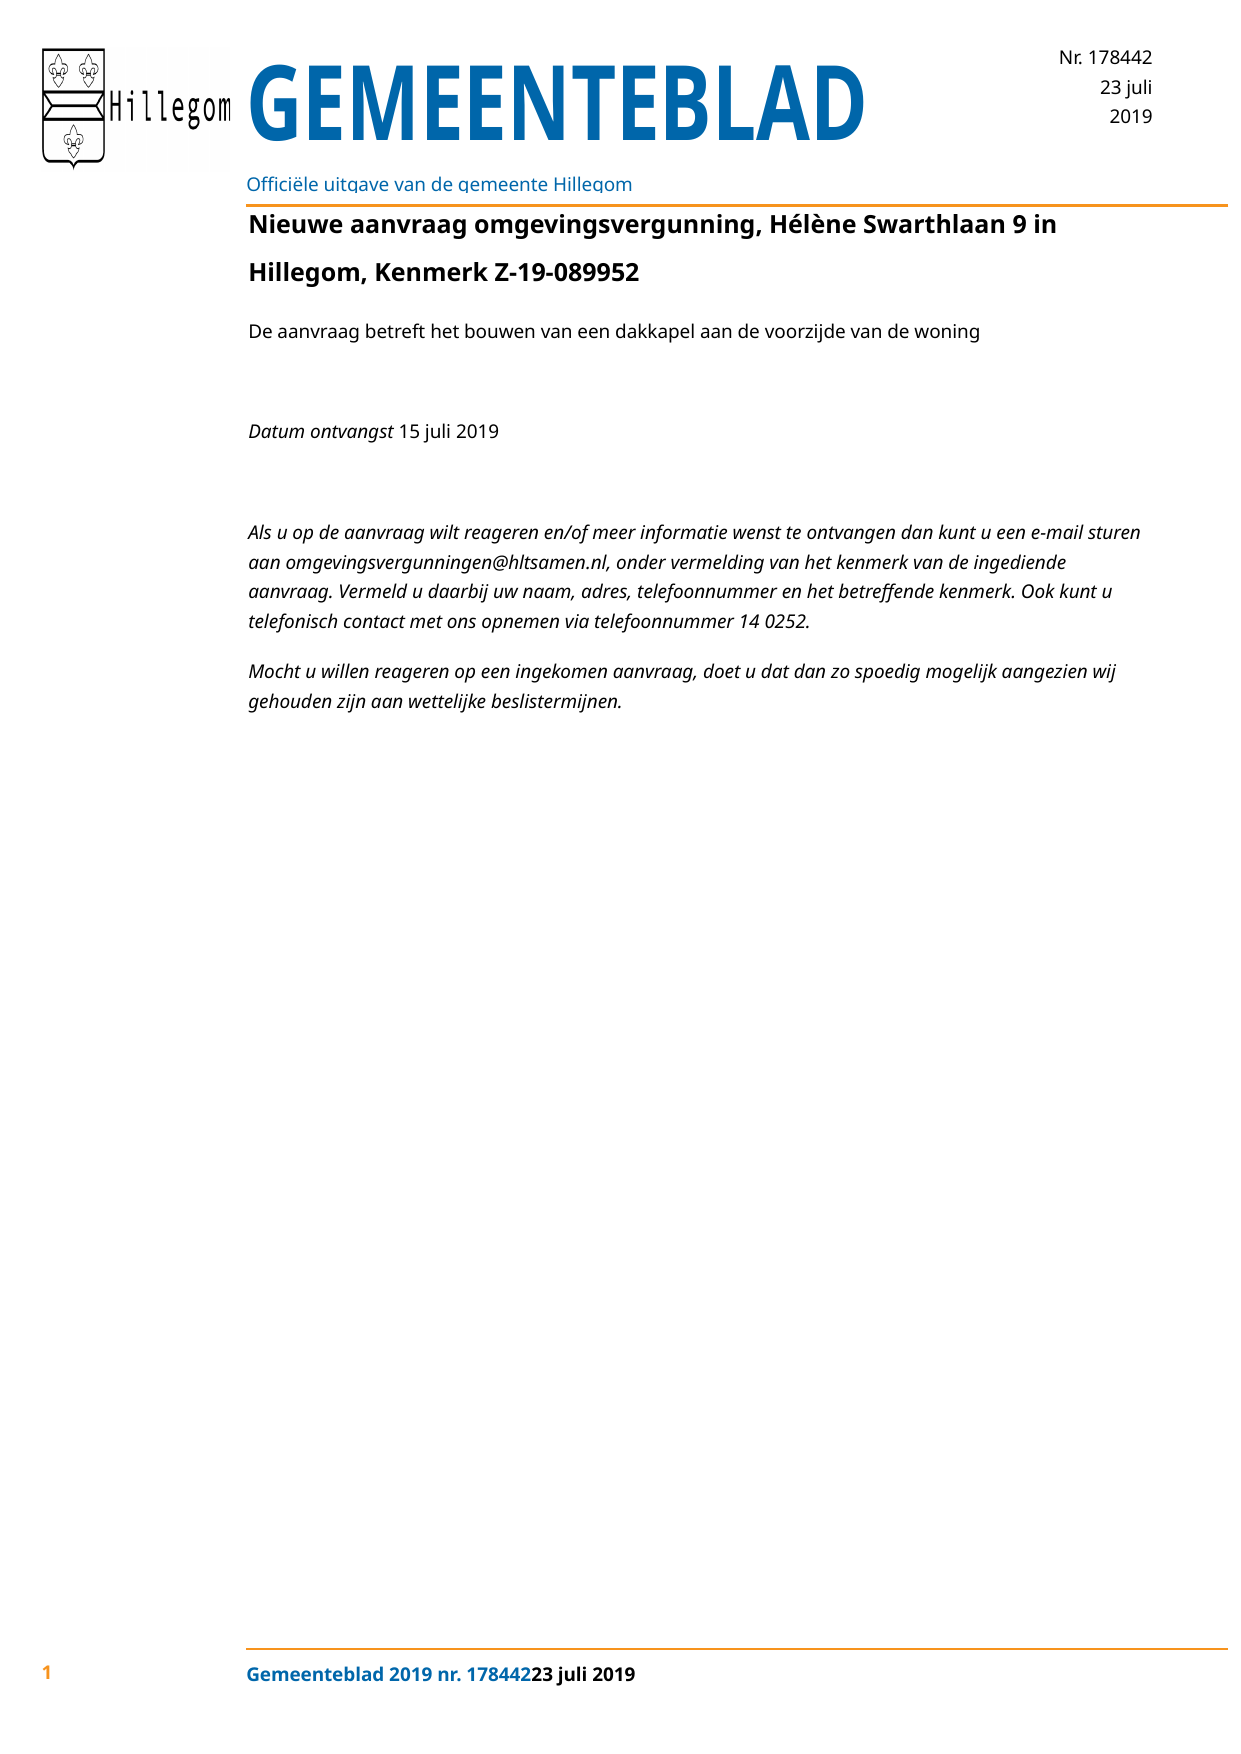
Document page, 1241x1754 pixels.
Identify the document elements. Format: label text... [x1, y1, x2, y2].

text Nieuwe aanvraag omgevingsvergunning, Hélène Swarthlaan 9 in Hillegom, Kenmerk Z-19-089952 [248, 207, 1152, 288]
text De aanvraag betreft het bouwen van een dakkapel aan de voorzijde van de woning [248, 318, 1152, 344]
text Mocht u willen reageren op een ingekomen aanvraag, doet u dat dan zo spoedig mogelijk aangezien wij gehouden zijn aan wettelijke beslistermijnen. [248, 659, 1152, 714]
picture [41, 47, 231, 172]
text Datum ontvangst 15 juli 2019 [248, 419, 1152, 444]
text Als u op de aanvraag wilt reageren en/of meer informatie wenst te ontvangen dan kunt u een e-mail sturen aan omgevingsvergunningen@hltsamen.nl, onder vermelding van het kenmerk van de ingediende aanvraag. Vermeld u daarbij uw naam, adres, telefoonnummer en het betreffende kenmerk. Ook kunt u telefonisch contact met ons opnemen via telefoonnummer 14 0252. [248, 519, 1152, 634]
